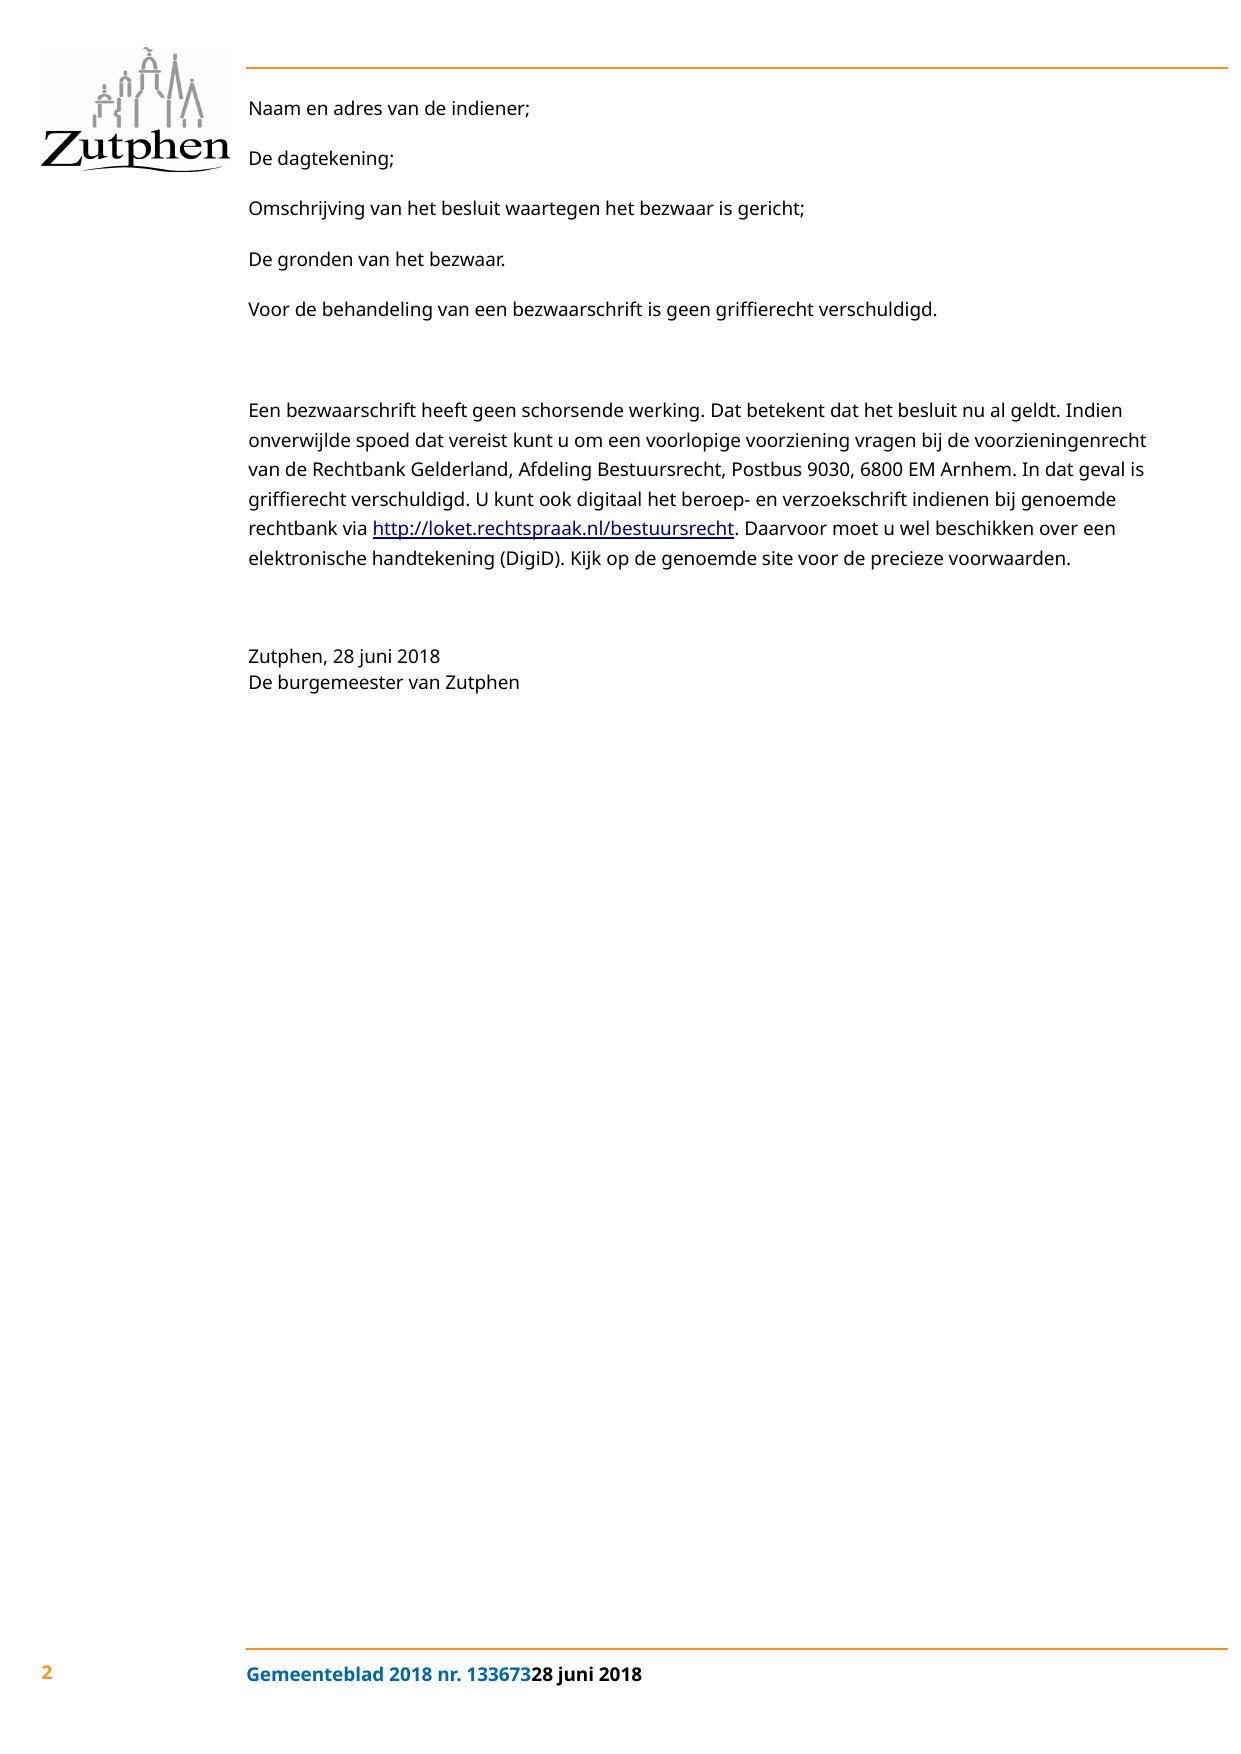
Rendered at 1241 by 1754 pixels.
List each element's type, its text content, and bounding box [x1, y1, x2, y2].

text Zutphen, 28 juni 2018 [248, 643, 1152, 669]
text Voor de behandeling van een bezwaarschrift is geen griffierecht verschuldigd. [248, 296, 1152, 322]
text Omschrijving van het besluit waartegen het bezwaar is gericht; [248, 196, 1152, 221]
picture [41, 47, 231, 172]
text De burgemeester van Zutphen [248, 669, 1152, 695]
text De dagtekening; [248, 145, 1152, 171]
text De gronden van het bezwaar. [248, 246, 1152, 272]
text Een bezwaarschrift heeft geen schorsende werking. Dat betekent dat het besluit nu al geldt. Indien onverwijlde spoed dat vereist kunt u om een voorlopige voorziening vragen bij de voorzieningenrecht van de Rechtbank Gelderland, Afdeling Bestuursrecht, Postbus 9030, 6800 EM Arnhem. In dat geval is griffierecht verschuldigd. U kunt ook digitaal het beroep- en verzoekschrift indienen bij genoemde rechtbank via http://loket.rechtspraak.nl/bestuursrecht. Daarvoor moet u wel beschikken over een elektronische handtekening (DigiD). Kijk op de genoemde site voor de precieze voorwaarden. [248, 397, 1152, 571]
text Naam en adres van de indiener; [248, 95, 1152, 121]
